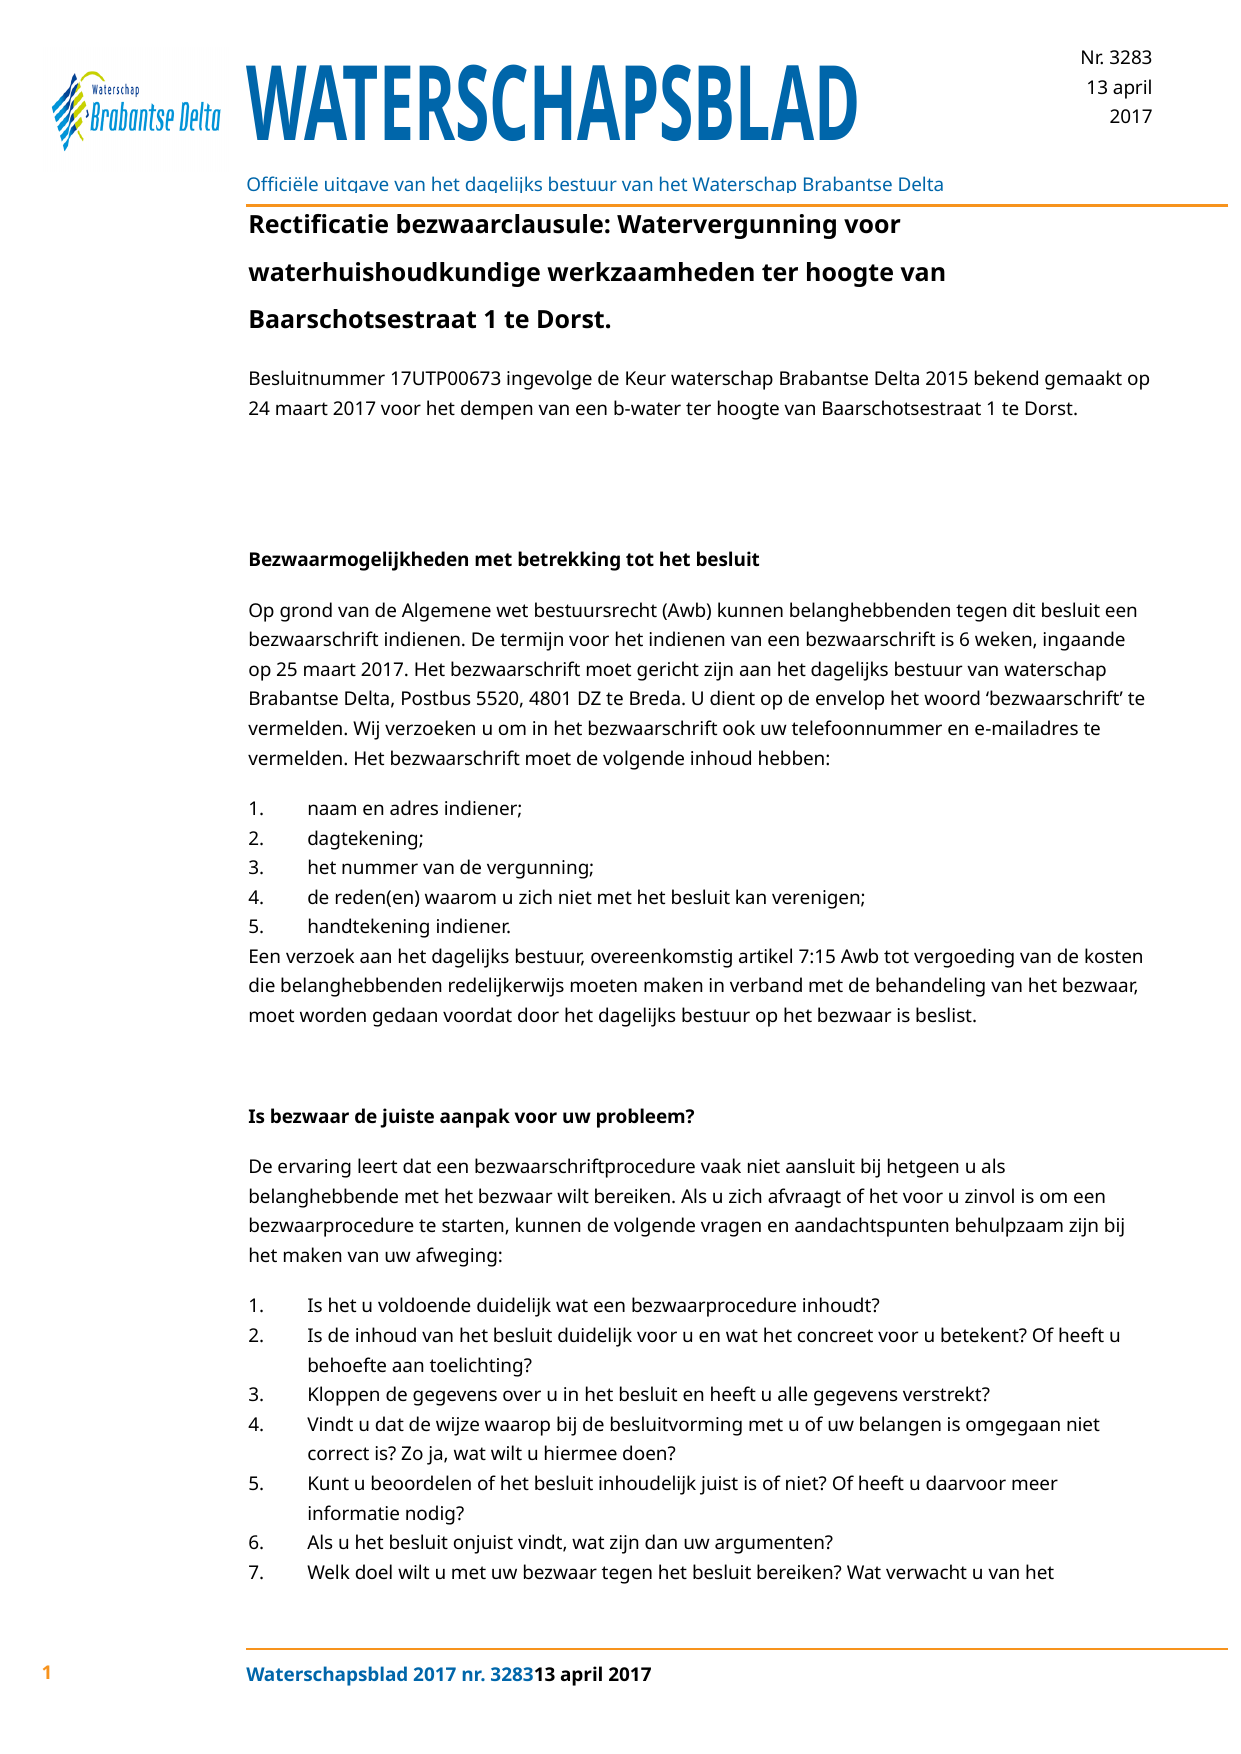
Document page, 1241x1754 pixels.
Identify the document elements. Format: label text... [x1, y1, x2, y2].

text De ervaring leert dat een bezwaarschriftprocedure vaak niet aansluit bij hetgeen u als belanghebbende met het bezwaar wilt bereiken. Als u zich afvraagt of het voor u zinvol is om een bezwaarprocedure te starten, kunnen de volgende vragen en aandachtspunten behulpzaam zijn bij het maken van uw afweging: [248, 1153, 1152, 1268]
picture [41, 47, 231, 172]
list Is de inhoud van het besluit duidelijk voor u en wat het concreet voor u betekent? Of heeft u behoefte aan toelichting? [248, 1322, 1152, 1377]
list het nummer van de vergunning; [248, 854, 1152, 880]
text Besluitnummer 17UTP00673 ingevolge de Keur waterschap Brabantse Delta 2015 bekend gemaakt op 24 maart 2017 voor het dempen van een b-water ter hoogte van Baarschotsestraat 1 te Dorst. [248, 366, 1152, 421]
list Vindt u dat de wijze waarop bij de besluitvorming met u of uw belangen is omgegaan niet correct is? Zo ja, wat wilt u hiermee doen? [248, 1411, 1152, 1466]
list dagtekening; [248, 825, 1152, 850]
list Kloppen de gegevens over u in het besluit en heeft u alle gegevens verstrekt? [248, 1381, 1152, 1407]
list Als u het besluit onjuist vindt, wat zijn dan uw argumenten? [248, 1529, 1152, 1555]
list Is het u voldoende duidelijk wat een bezwaarprocedure inhoudt? [248, 1293, 1152, 1318]
text Is bezwaar de juiste aanpak voor uw probleem? [248, 1103, 1152, 1129]
text Op grond van de Algemene wet bestuursrecht (Awb) kunnen belanghebbenden tegen dit besluit een bezwaarschrift indienen. De termijn voor het indienen van een bezwaarschrift is 6 weken, ingaande op 25 maart 2017. Het bezwaarschrift moet gericht zijn aan het dagelijks bestuur van waterschap Brabantse Delta, Postbus 5520, 4801 DZ te Breda. U dient op de envelop het woord ‘bezwaarschrift’ te vermelden. Wij verzoeken u om in het bezwaarschrift ook uw telefoonnummer en e‑mailadres te vermelden. Het bezwaarschrift moet de volgende inhoud hebben: [248, 597, 1152, 770]
list Kunt u beoordelen of het besluit inhoudelijk juist is of niet? Of heeft u daarvoor meer informatie nodig? [248, 1470, 1152, 1525]
list de reden(en) waarom u zich niet met het besluit kan verenigen; [248, 884, 1152, 909]
list Welk doel wilt u met uw bezwaar tegen het besluit bereiken? Wat verwacht u van het [248, 1559, 1152, 1584]
list naam en adres indiener; [248, 795, 1152, 821]
text Rectificatie bezwaarclausule: Watervergunning voor waterhuishoudkundige werkzaamheden ter hoogte van Baarschotsestraat 1 te Dorst. [248, 207, 1152, 336]
text Een verzoek aan het dagelijks bestuur, overeenkomstig artikel 7:15 Awb tot vergoeding van de kosten die belanghebbenden redelijkerwijs moeten maken in verband met de behandeling van het bezwaar, moet worden gedaan voordat door het dagelijks bestuur op het bezwaar is beslist. [248, 943, 1152, 1028]
text Bezwaarmogelijkheden met betrekking tot het besluit [248, 546, 1152, 572]
list handtekening indiener. [248, 913, 1152, 939]
